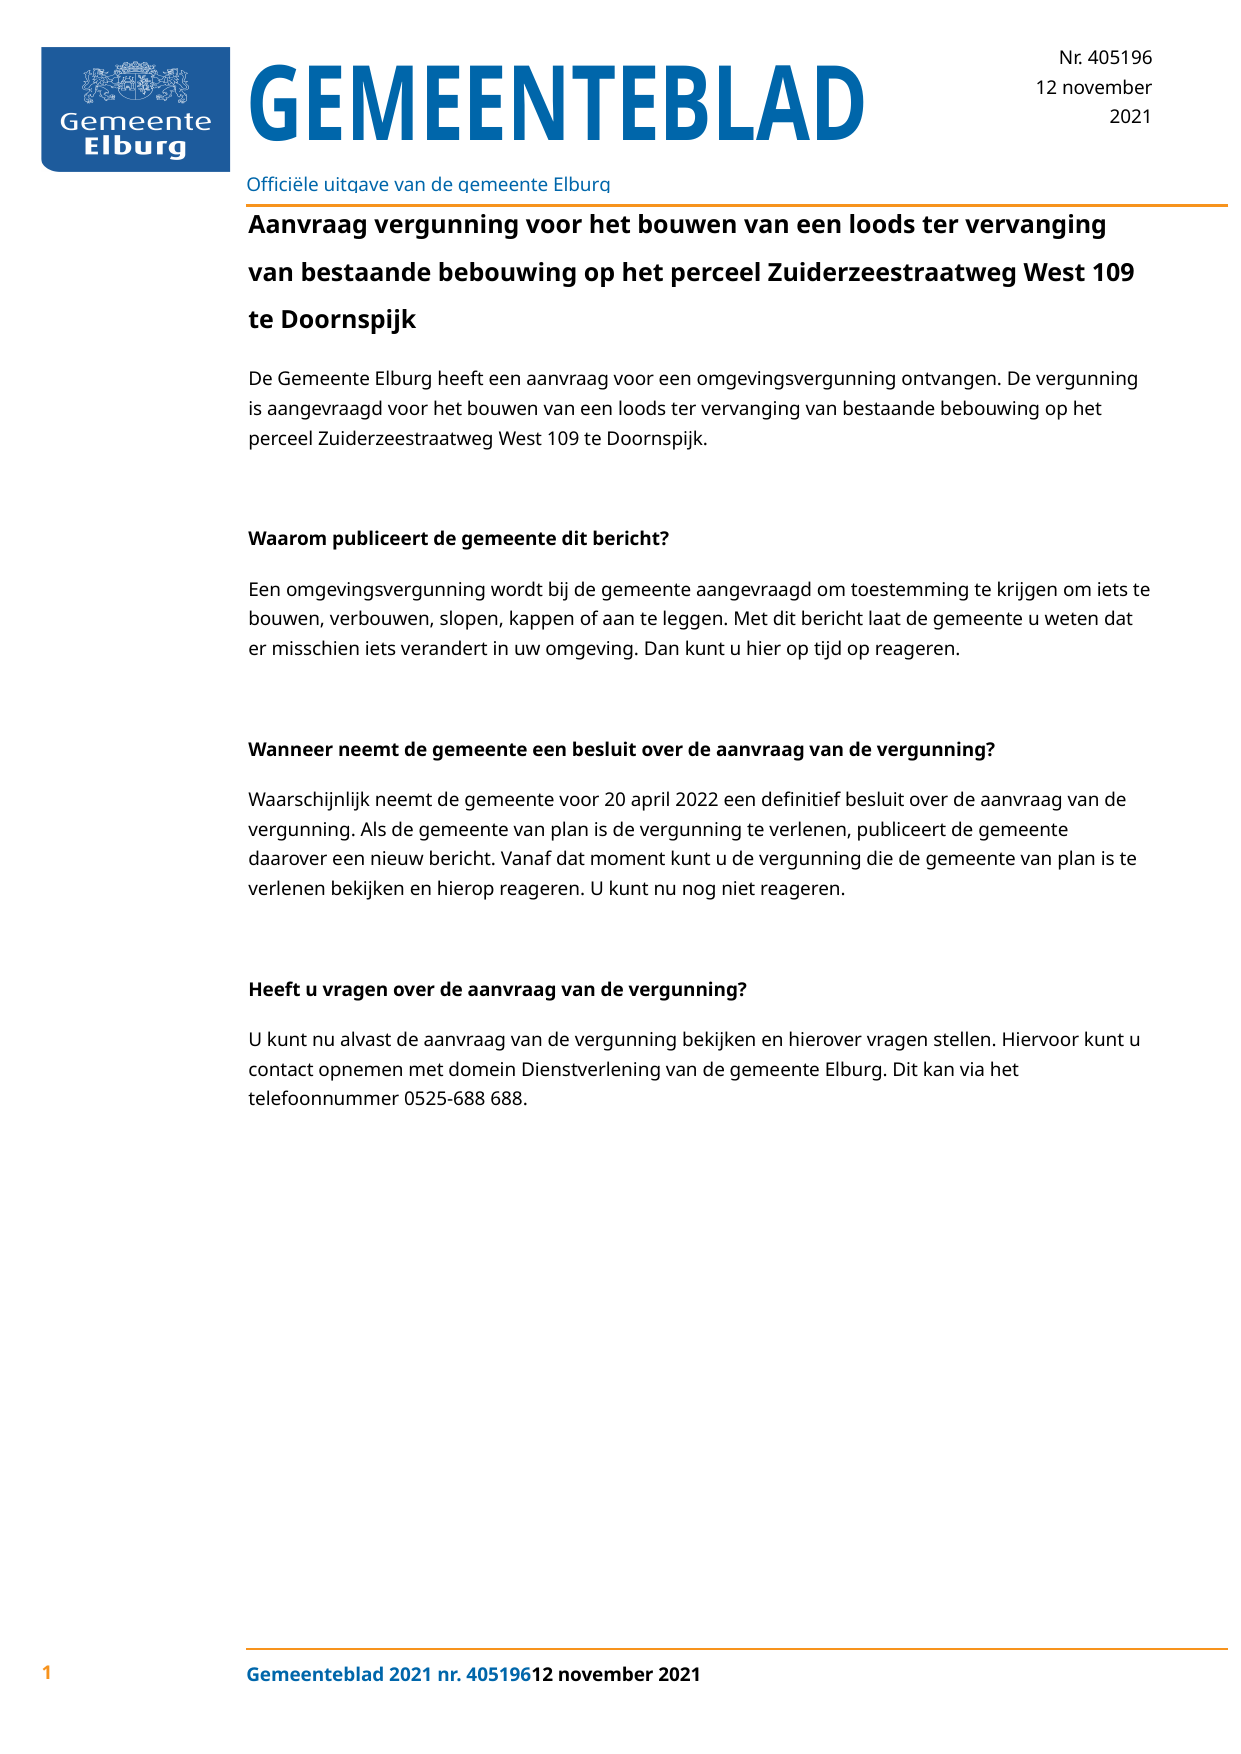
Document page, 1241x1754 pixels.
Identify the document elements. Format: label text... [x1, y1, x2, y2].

text Waarschijnlijk neemt de gemeente voor 20 april 2022 een definitief besluit over de aanvraag van de vergunning. Als de gemeente van plan is de vergunning te verlenen, publiceert de gemeente daarover een nieuw bericht. Vanaf dat moment kunt u de vergunning die de gemeente van plan is te verlenen bekijken en hierop reageren. U kunt nu nog niet reageren. [248, 786, 1152, 901]
text Wanneer neemt de gemeente een besluit over de aanvraag van de vergunning? [248, 736, 1152, 762]
text Aanvraag vergunning voor het bouwen van een loods ter vervanging van bestaande bebouwing op het perceel Zuiderzeestraatweg West 109 te Doornspijk [248, 207, 1152, 336]
text De Gemeente Elburg heeft een aanvraag voor een omgevingsvergunning ontvangen. De vergunning is aangevraagd voor het bouwen van een loods ter vervanging van bestaande bebouwing op het perceel Zuiderzeestraatweg West 109 te Doornspijk. [248, 366, 1152, 450]
text U kunt nu alvast de aanvraag van de vergunning bekijken en hierover vragen stellen. Hiervoor kunt u contact opnemen met domein Dienstverlening van de gemeente Elburg. Dit kan via het telefoonnummer 0525-688 688. [248, 1026, 1152, 1111]
text Een omgevingsvergunning wordt bij de gemeente aangevraagd om toestemming te krijgen om iets te bouwen, verbouwen, slopen, kappen of aan te leggen. Met dit bericht laat de gemeente u weten dat er misschien iets verandert in uw omgeving. Dan kunt u hier op tijd op reageren. [248, 576, 1152, 661]
text Heeft u vragen over de aanvraag van de vergunning? [248, 976, 1152, 1002]
text Waarom publiceert de gemeente dit bericht? [248, 526, 1152, 551]
picture [41, 47, 231, 172]
